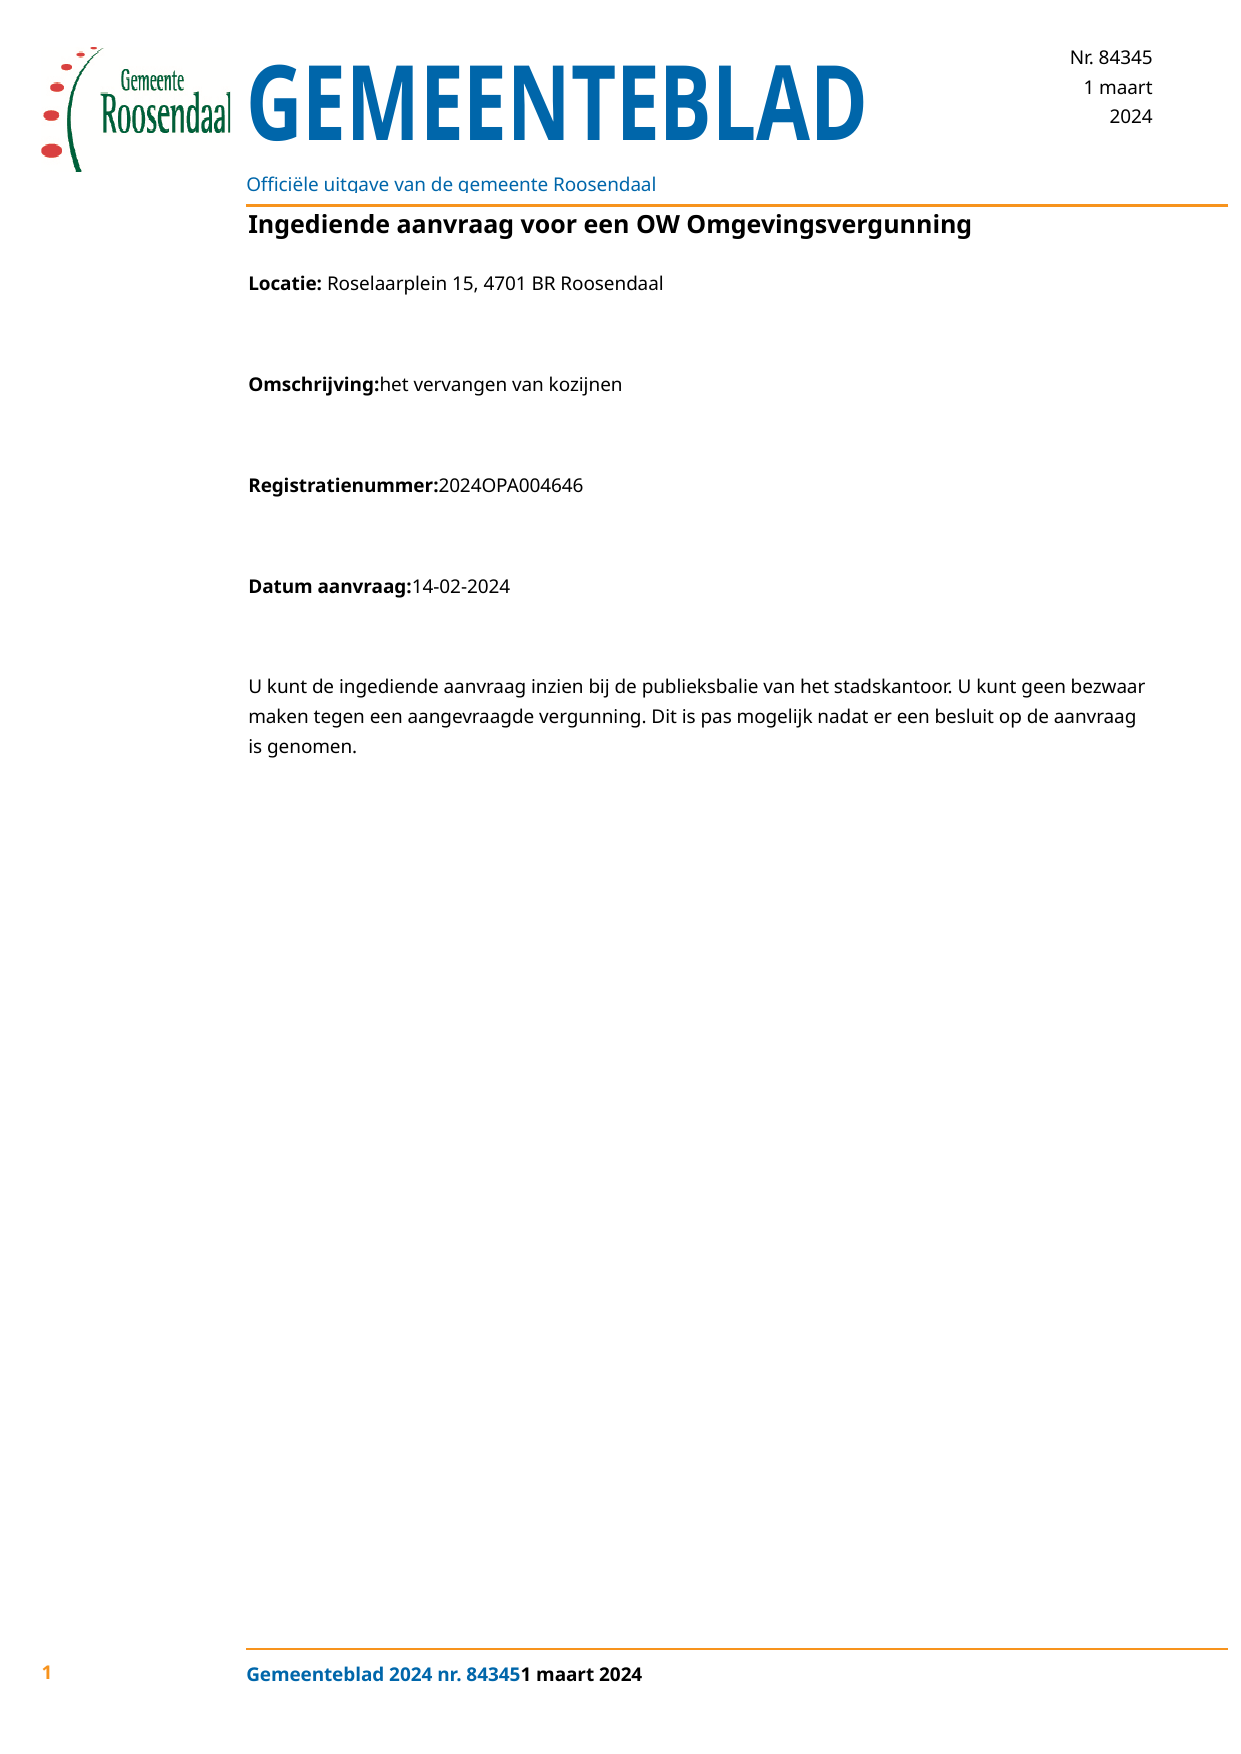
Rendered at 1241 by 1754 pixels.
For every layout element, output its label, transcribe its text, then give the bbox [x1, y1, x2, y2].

text Omschrijving:het vervangen van kozijnen [248, 371, 1152, 397]
text Registratienummer:2024OPA004646 [248, 472, 1152, 498]
text Datum aanvraag:14-02-2024 [248, 573, 1152, 598]
picture [41, 47, 231, 172]
text U kunt de ingediende aanvraag inzien bij de publieksbalie van het stadskantoor. U kunt geen bezwaar maken tegen een aangevraagde vergunning. Dit is pas mogelijk nadat er een besluit op de aanvraag is genomen. [248, 674, 1152, 758]
text Ingediende aanvraag voor een OW Omgevingsvergunning [248, 207, 1152, 241]
text Locatie: Roselaarplein 15, 4701 BR Roosendaal [248, 270, 1152, 296]
